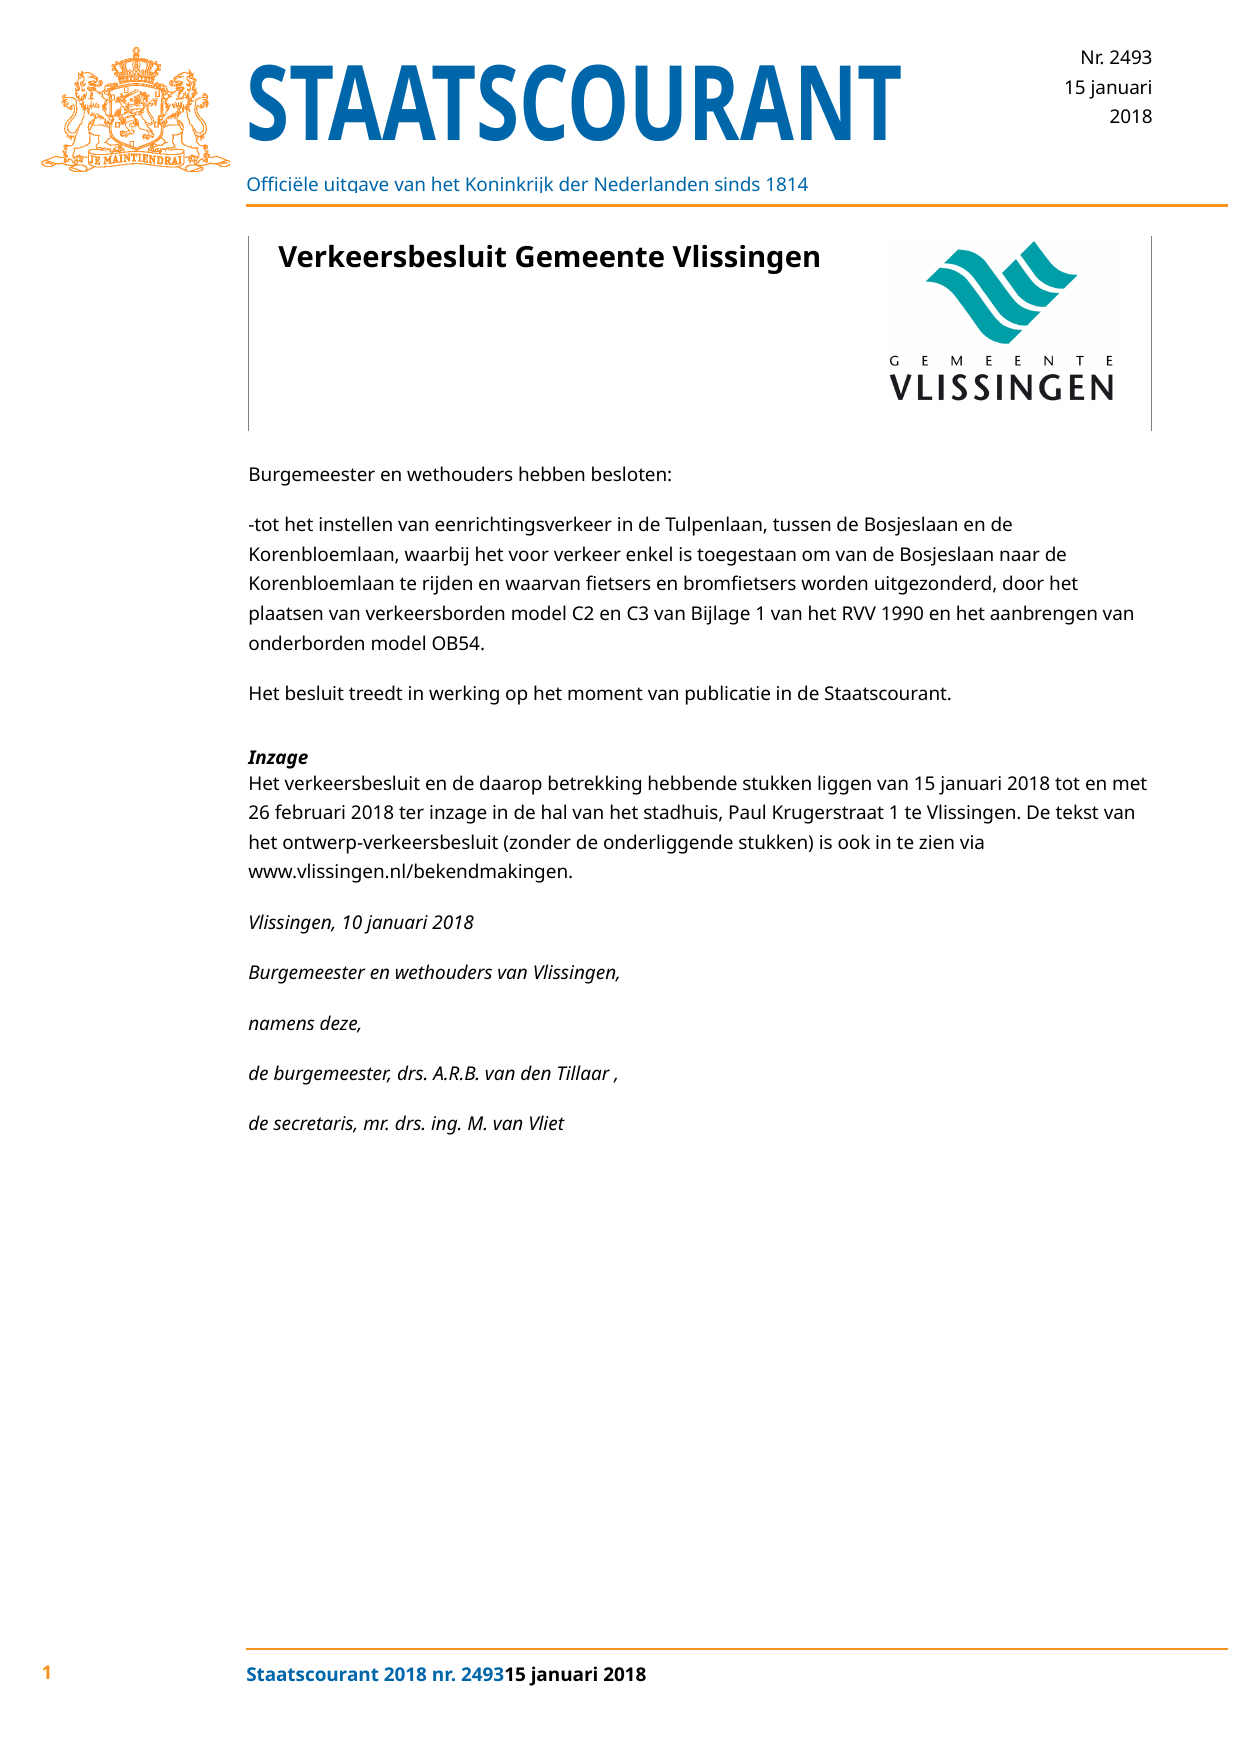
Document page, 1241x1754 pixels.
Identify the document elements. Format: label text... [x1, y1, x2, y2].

text de secretaris, mr. drs. ing. M. van Vliet [248, 1111, 1152, 1136]
table_header Verkeersbesluit Gemeente Vlissingen [249, 236, 850, 431]
text Het besluit treedt in werking op het moment van publicatie in de Staatscourant. [248, 680, 1152, 706]
text de burgemeester, drs. A.R.B. van den Tillaar , [248, 1060, 1152, 1086]
text Het verkeersbesluit en de daarop betrekking hebbende stukken liggen van 15 januari 2018 tot en met 26 februari 2018 ter inzage in de hal van het stadhuis, Paul Krugerstraat 1 te Vlissingen. De tekst van het ontwerp-verkeersbesluit (zonder de onderliggende stukken) is ook in te zien via www.vlissingen.nl/bekendmakingen. [248, 770, 1152, 884]
picture [41, 47, 231, 172]
table_header [850, 236, 1151, 431]
text namens deze, [248, 1010, 1152, 1036]
picture [882, 236, 1119, 406]
text Burgemeester en wethouders hebben besloten: [248, 461, 1152, 487]
text -tot het instellen van eenrichtingsverkeer in de Tulpenlaan, tussen de Bosjeslaan en de Korenbloemlaan, waarbij het voor verkeer enkel is toegestaan om van de Bosjeslaan naar de Korenbloemlaan te rijden en waarvan fietsers en bromfietsers worden uitgezonderd, door het plaatsen van verkeersborden model C2 en C3 van Bijlage 1 van het RVV 1990 en het aanbrengen van onderborden model OB54. [248, 511, 1152, 655]
text Inzage [248, 744, 1152, 770]
text Burgemeester en wethouders van Vlissingen, [248, 959, 1152, 985]
text Vlissingen, 10 januari 2018 [248, 909, 1152, 935]
